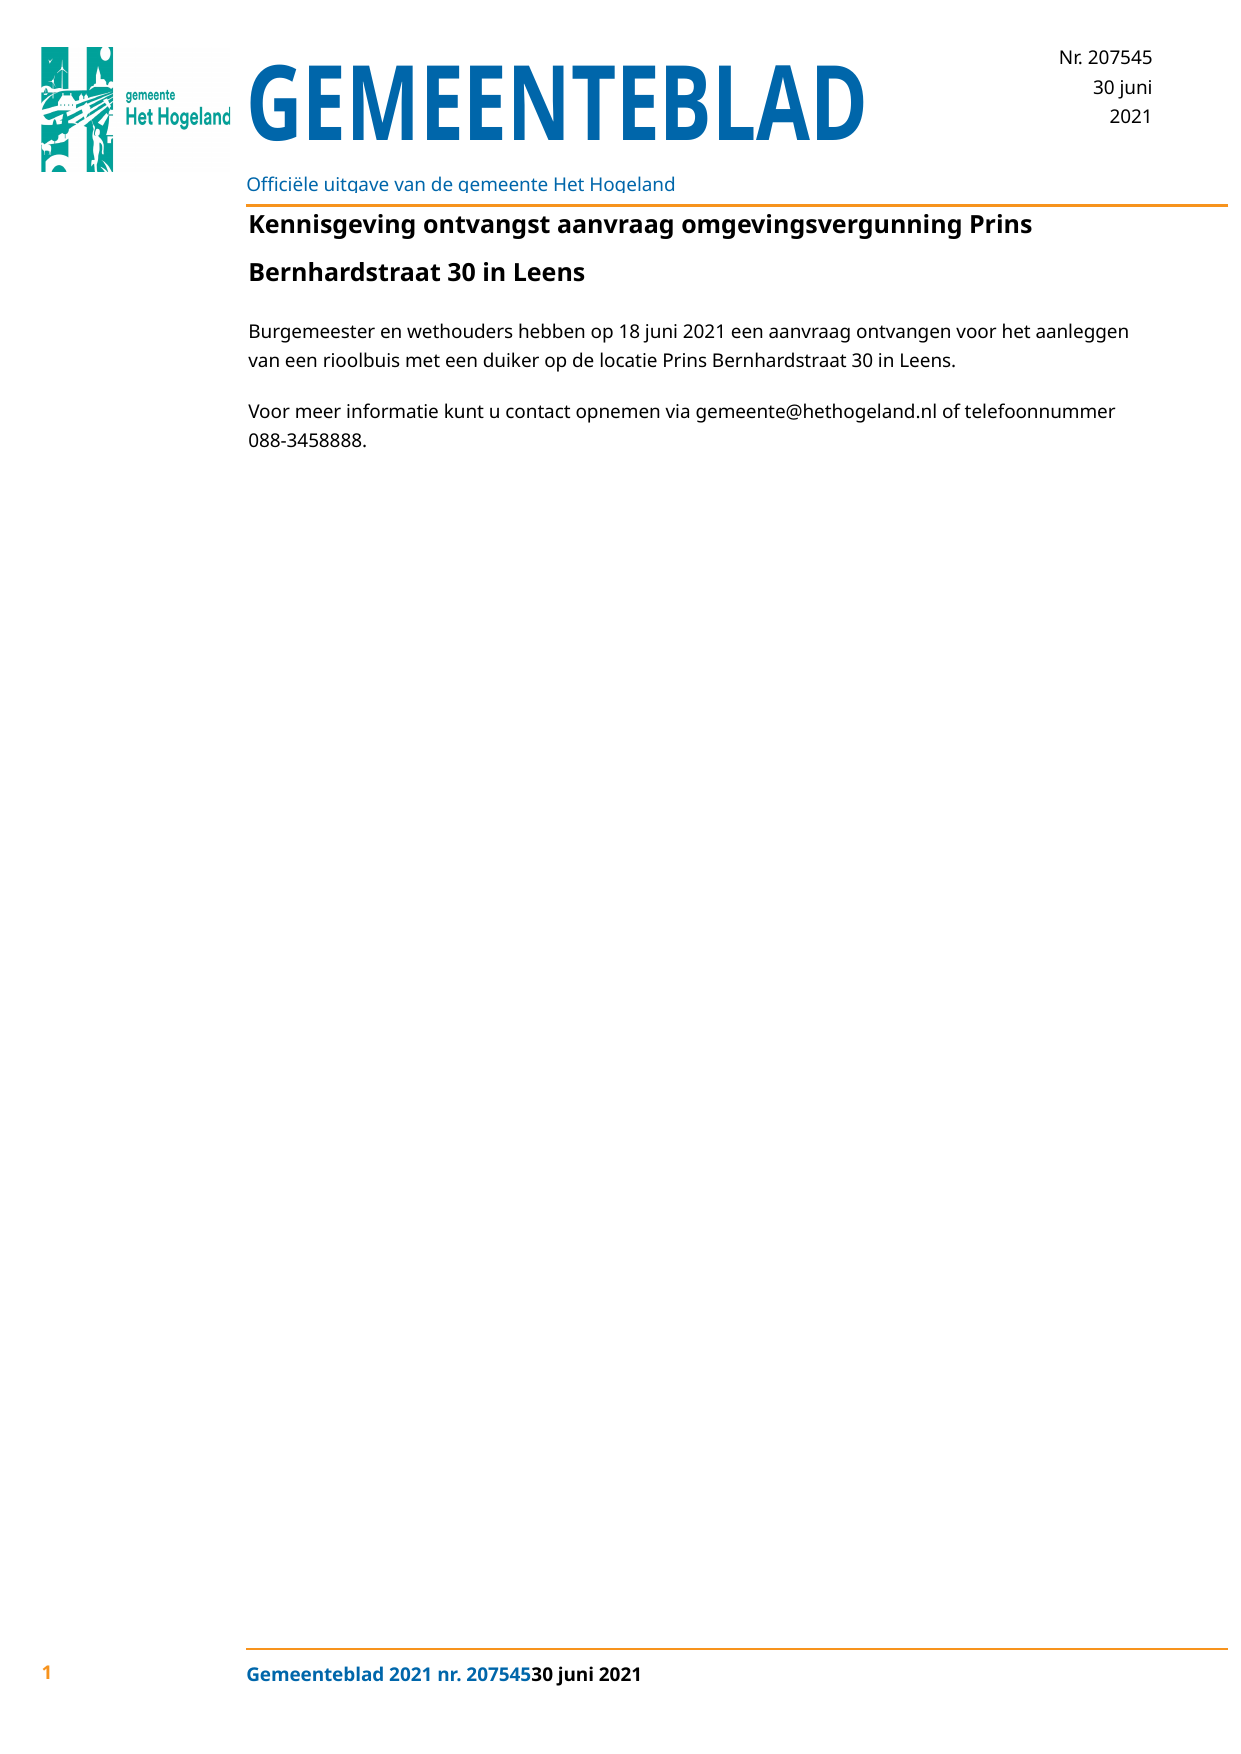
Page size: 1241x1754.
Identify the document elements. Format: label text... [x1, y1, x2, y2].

text Voor meer informatie kunt u contact opnemen via gemeente@hethogeland.nl of telefoonnummer 088-3458888. [248, 398, 1152, 453]
text Kennisgeving ontvangst aanvraag omgevingsvergunning Prins Bernhardstraat 30 in Leens [248, 207, 1152, 288]
text Burgemeester en wethouders hebben op 18 juni 2021 een aanvraag ontvangen voor het aanleggen van een rioolbuis met een duiker op de locatie Prins Bernhardstraat 30 in Leens. [248, 318, 1152, 373]
picture [41, 47, 231, 172]
